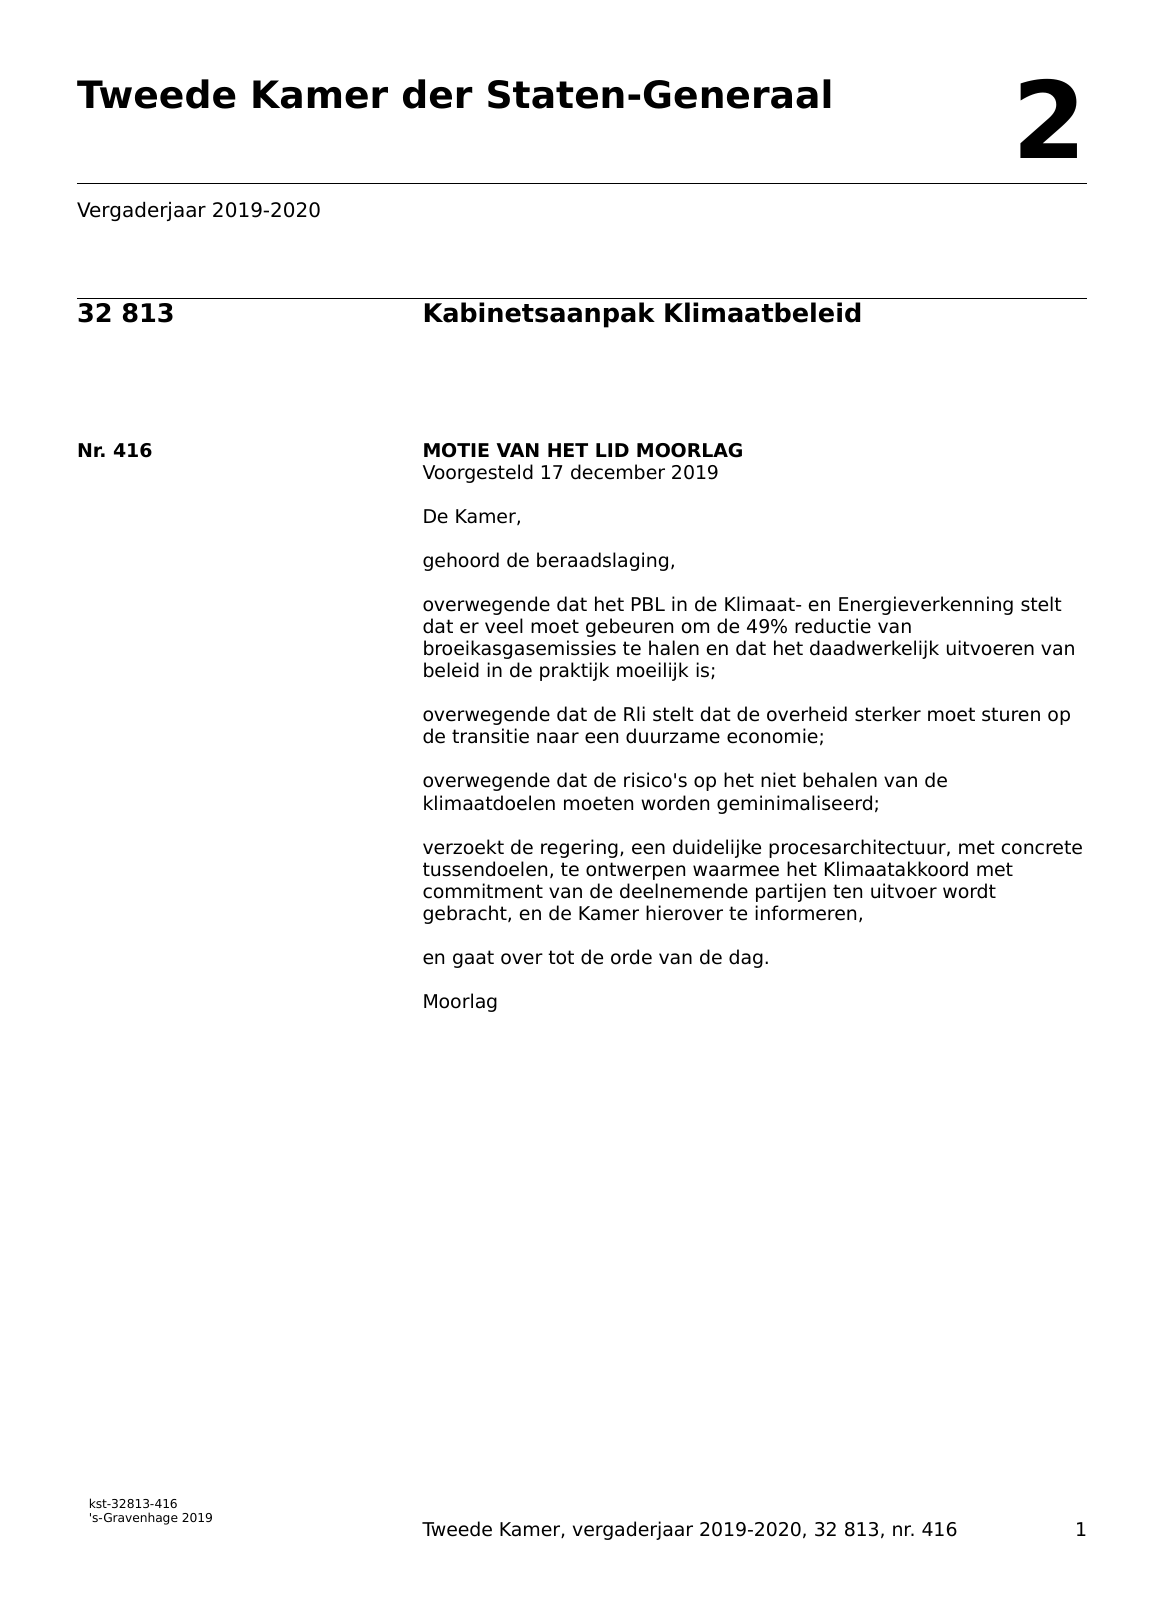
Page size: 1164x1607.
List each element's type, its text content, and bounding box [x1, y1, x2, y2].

subtitle Nr. 416 MOTIE VAN HET LID MOORLAG [77, 440, 1087, 462]
text overwegende dat het PBL in de Klimaat- en Energieverkenning stelt dat er veel moet gebeuren om de 49% reductie van broeikasgasemissies te halen en dat het daadwerkelijk uitvoeren van beleid in de praktijk moeilijk is; [422, 594, 1087, 682]
subtitle 32 813 Kabinetsaanpak Klimaatbeleid [77, 299, 1087, 329]
text Moorlag [422, 991, 1087, 1013]
text 's-Gravenhage 2019 [88, 1511, 323, 1525]
text overwegende dat de risico's op het niet behalen van de klimaatdoelen moeten worden geminimaliseerd; [422, 770, 1087, 814]
text Voorgesteld 17 december 2019 [422, 462, 1087, 484]
table_header Tweede Kamer der Staten-Generaal [77, 59, 886, 183]
text en gaat over tot de orde van de dag. [422, 947, 1087, 969]
text overwegende dat de Rli stelt dat de overheid sterker moet sturen op de transitie naar een duurzame economie; [422, 704, 1087, 748]
table_cell Vergaderjaar 2019-2020 [77, 184, 1087, 298]
table_header 2 [886, 59, 1087, 183]
text De Kamer, [422, 506, 1087, 528]
text gehoord de beraadslaging, [422, 550, 1087, 572]
text kst-32813-416 [88, 1497, 323, 1511]
text verzoekt de regering, een duidelijke procesarchitectuur, met concrete tussendoelen, te ontwerpen waarmee het Klimaatakkoord met commitment van de deelnemende partijen ten uitvoer wordt gebracht, en de Kamer hierover te informeren, [422, 837, 1087, 924]
